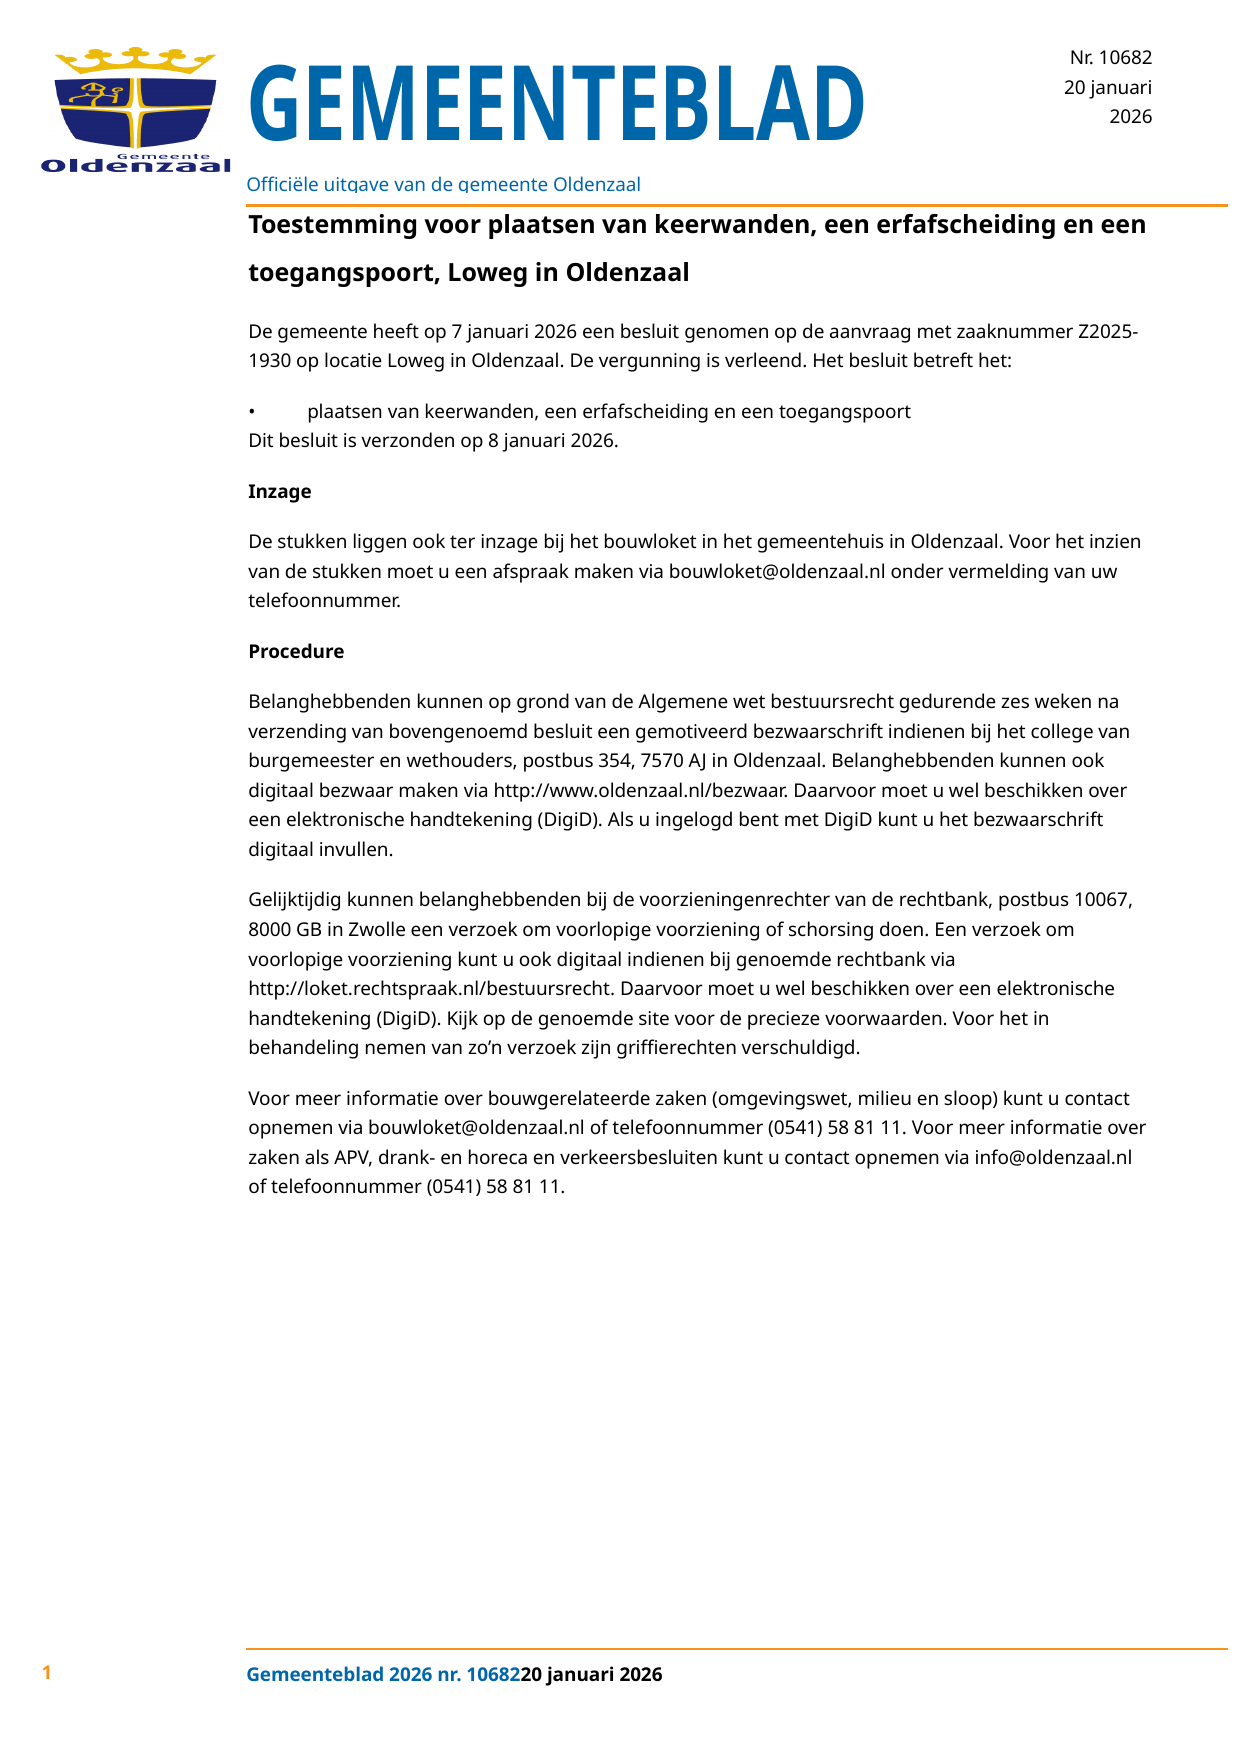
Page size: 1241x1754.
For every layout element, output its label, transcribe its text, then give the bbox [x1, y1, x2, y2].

text Gelijktijdig kunnen belanghebbenden bij de voorzieningenrechter van de rechtbank, postbus 10067, 8000 GB in Zwolle een verzoek om voorlopige voorziening of schorsing doen. Een verzoek om voorlopige voorziening kunt u ook digitaal indienen bij genoemde rechtbank via http://loket.rechtspraak.nl/bestuursrecht. Daarvoor moet u wel beschikken over een elektronische handtekening (DigiD). Kijk op de genoemde site voor de precieze voorwaarden. Voor het in behandeling nemen van zo’n verzoek zijn griffierechten verschuldigd. [248, 887, 1152, 1060]
picture [41, 47, 231, 172]
text Dit besluit is verzonden op 8 januari 2026. [248, 427, 1152, 453]
text Inzage [248, 478, 1152, 504]
text Belanghebbenden kunnen op grond van de Algemene wet bestuursrecht gedurende zes weken na verzending van bovengenoemd besluit een gemotiveerd bezwaarschrift indienen bij het college van burgemeester en wethouders, postbus 354, 7570 AJ in Oldenzaal. Belanghebbenden kunnen ook digitaal bezwaar maken via http://www.oldenzaal.nl/bezwaar. Daarvoor moet u wel beschikken over een elektronische handtekening (DigiD). Als u ingelogd bent met DigiD kunt u het bezwaarschrift digitaal invullen. [248, 688, 1152, 862]
text Voor meer informatie over bouwgerelateerde zaken (omgevingswet, milieu en sloop) kunt u contact opnemen via bouwloket@oldenzaal.nl of telefoonnummer (0541) 58 81 11. Voor meer informatie over zaken als APV, drank- en horeca en verkeersbesluiten kunt u contact opnemen via info@oldenzaal.nl of telefoonnummer (0541) 58 81 11. [248, 1085, 1152, 1199]
text Toestemming voor plaatsen van keerwanden, een erfafscheiding en een toegangspoort, Loweg in Oldenzaal [248, 207, 1152, 288]
list plaatsen van keerwanden, een erfafscheiding en een toegangspoort [248, 398, 1152, 424]
text De stukken liggen ook ter inzage bij het bouwloket in het gemeentehuis in Oldenzaal. Voor het inzien van de stukken moet u een afspraak maken via bouwloket@oldenzaal.nl onder vermelding van uw telefoonnummer. [248, 528, 1152, 613]
text Procedure [248, 638, 1152, 664]
text De gemeente heeft op 7 januari 2026 een besluit genomen op de aanvraag met zaaknummer Z2025-1930 op locatie Loweg in Oldenzaal. De vergunning is verleend. Het besluit betreft het: [248, 318, 1152, 373]
